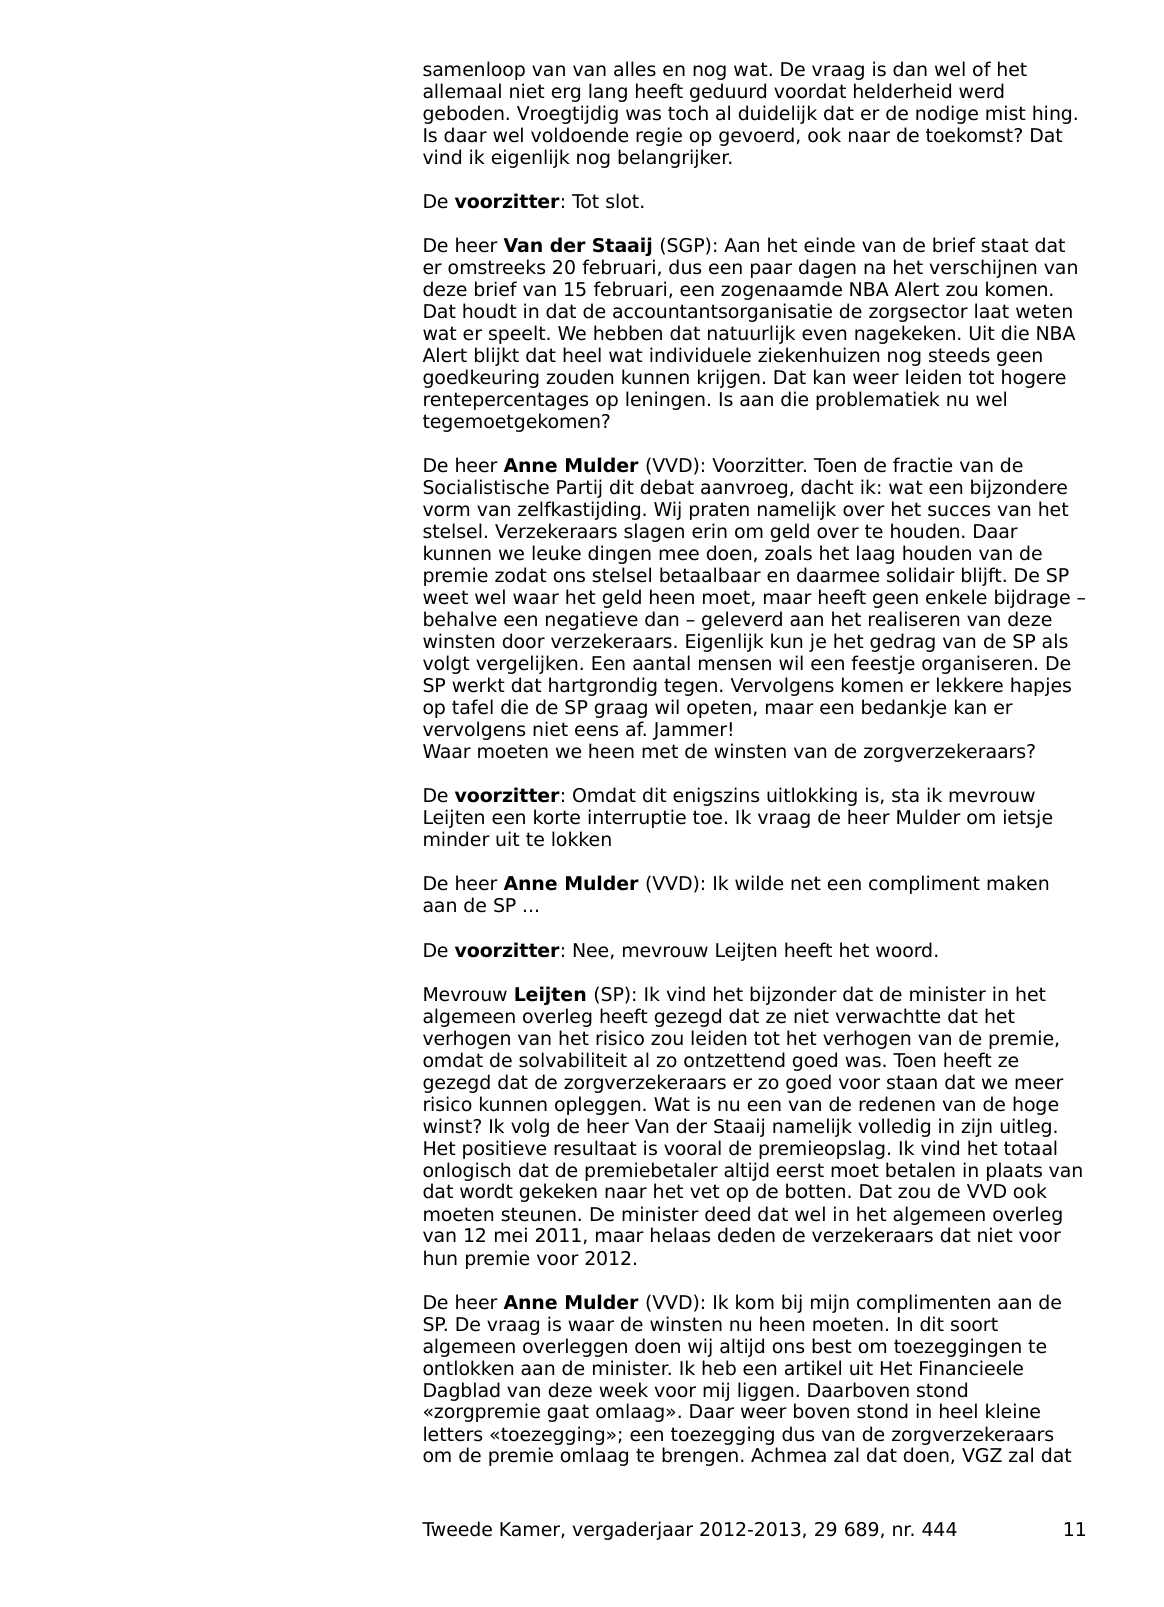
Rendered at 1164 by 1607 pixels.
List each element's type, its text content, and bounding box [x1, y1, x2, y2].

text De heer Anne Mulder (VVD): Voorzitter. Toen de fractie van de Socialistische Partij dit debat aanvroeg, dacht ik: wat een bijzondere vorm van zelfkastijding. Wij praten namelijk over het succes van het stelsel. Verzekeraars slagen erin om geld over te houden. Daar kunnen we leuke dingen mee doen, zoals het laag houden van de premie zodat ons stelsel betaalbaar en daarmee solidair blijft. De SP weet wel waar het geld heen moet, maar heeft geen enkele bijdrage – behalve een negatieve dan – geleverd aan het realiseren van deze winsten door verzekeraars. Eigenlijk kun je het gedrag van de SP als volgt vergelijken. Een aantal mensen wil een feestje organiseren. De SP werkt dat hartgrondig tegen. Vervolgens komen er lekkere hapjes op tafel die de SP graag wil opeten, maar een bedankje kan er vervolgens niet eens af. Jammer! [422, 455, 1087, 741]
text Waar moeten we heen met de winsten van de zorgverzekeraars? [422, 741, 1087, 763]
text De heer Anne Mulder (VVD): Ik kom bij mijn complimenten aan de SP. De vraag is waar de winsten nu heen moeten. In dit soort algemeen overleggen doen wij altijd ons best om toezeggingen te ontlokken aan de minister. Ik heb een artikel uit Het Financieele Dagblad van deze week voor mij liggen. Daarboven stond «zorgpremie gaat omlaag». Daar weer boven stond in heel kleine letters «toezegging»; een toezegging dus van de zorgverzekeraars om de premie omlaag te brengen. Achmea zal dat doen, VGZ zal dat [422, 1292, 1087, 1467]
text De voorzitter: Tot slot. [422, 191, 1087, 213]
text De voorzitter: Omdat dit enigszins uitlokking is, sta ik mevrouw Leijten een korte interruptie toe. Ik vraag de heer Mulder om ietsje minder uit te lokken [422, 785, 1087, 851]
text De voorzitter: Nee, mevrouw Leijten heeft het woord. [422, 939, 1087, 961]
text De heer Anne Mulder (VVD): Ik wilde net een compliment maken aan de SP ... [422, 873, 1087, 917]
text Mevrouw Leijten (SP): Ik vind het bijzonder dat de minister in het algemeen overleg heeft gezegd dat ze niet verwachtte dat het verhogen van het risico zou leiden tot het verhogen van de premie, omdat de solvabiliteit al zo ontzettend goed was. Toen heeft ze gezegd dat de zorgverzekeraars er zo goed voor staan dat we meer risico kunnen opleggen. Wat is nu een van de redenen van de hoge winst? Ik volg de heer Van der Staaij namelijk volledig in zijn uitleg. Het positieve resultaat is vooral de premieopslag. Ik vind het totaal onlogisch dat de premiebetaler altijd eerst moet betalen in plaats van dat wordt gekeken naar het vet op de botten. Dat zou de VVD ook moeten steunen. De minister deed dat wel in het algemeen overleg van 12 mei 2011, maar helaas deden de verzekeraars dat niet voor hun premie voor 2012. [422, 984, 1087, 1269]
text De heer Van der Staaij (SGP): Aan het einde van de brief staat dat er omstreeks 20 februari, dus een paar dagen na het verschijnen van deze brief van 15 februari, een zogenaamde NBA Alert zou komen. Dat houdt in dat de accountantsorganisatie de zorgsector laat weten wat er speelt. We hebben dat natuurlijk even nagekeken. Uit die NBA Alert blijkt dat heel wat individuele ziekenhuizen nog steeds geen goedkeuring zouden kunnen krijgen. Dat kan weer leiden tot hogere rentepercentages op leningen. Is aan die problematiek nu wel tegemoetgekomen? [422, 235, 1087, 433]
text samenloop van van alles en nog wat. De vraag is dan wel of het allemaal niet erg lang heeft geduurd voordat helderheid werd geboden. Vroegtijdig was toch al duidelijk dat er de nodige mist hing. Is daar wel voldoende regie op gevoerd, ook naar de toekomst? Dat vind ik eigenlijk nog belangrijker. [422, 59, 1087, 169]
